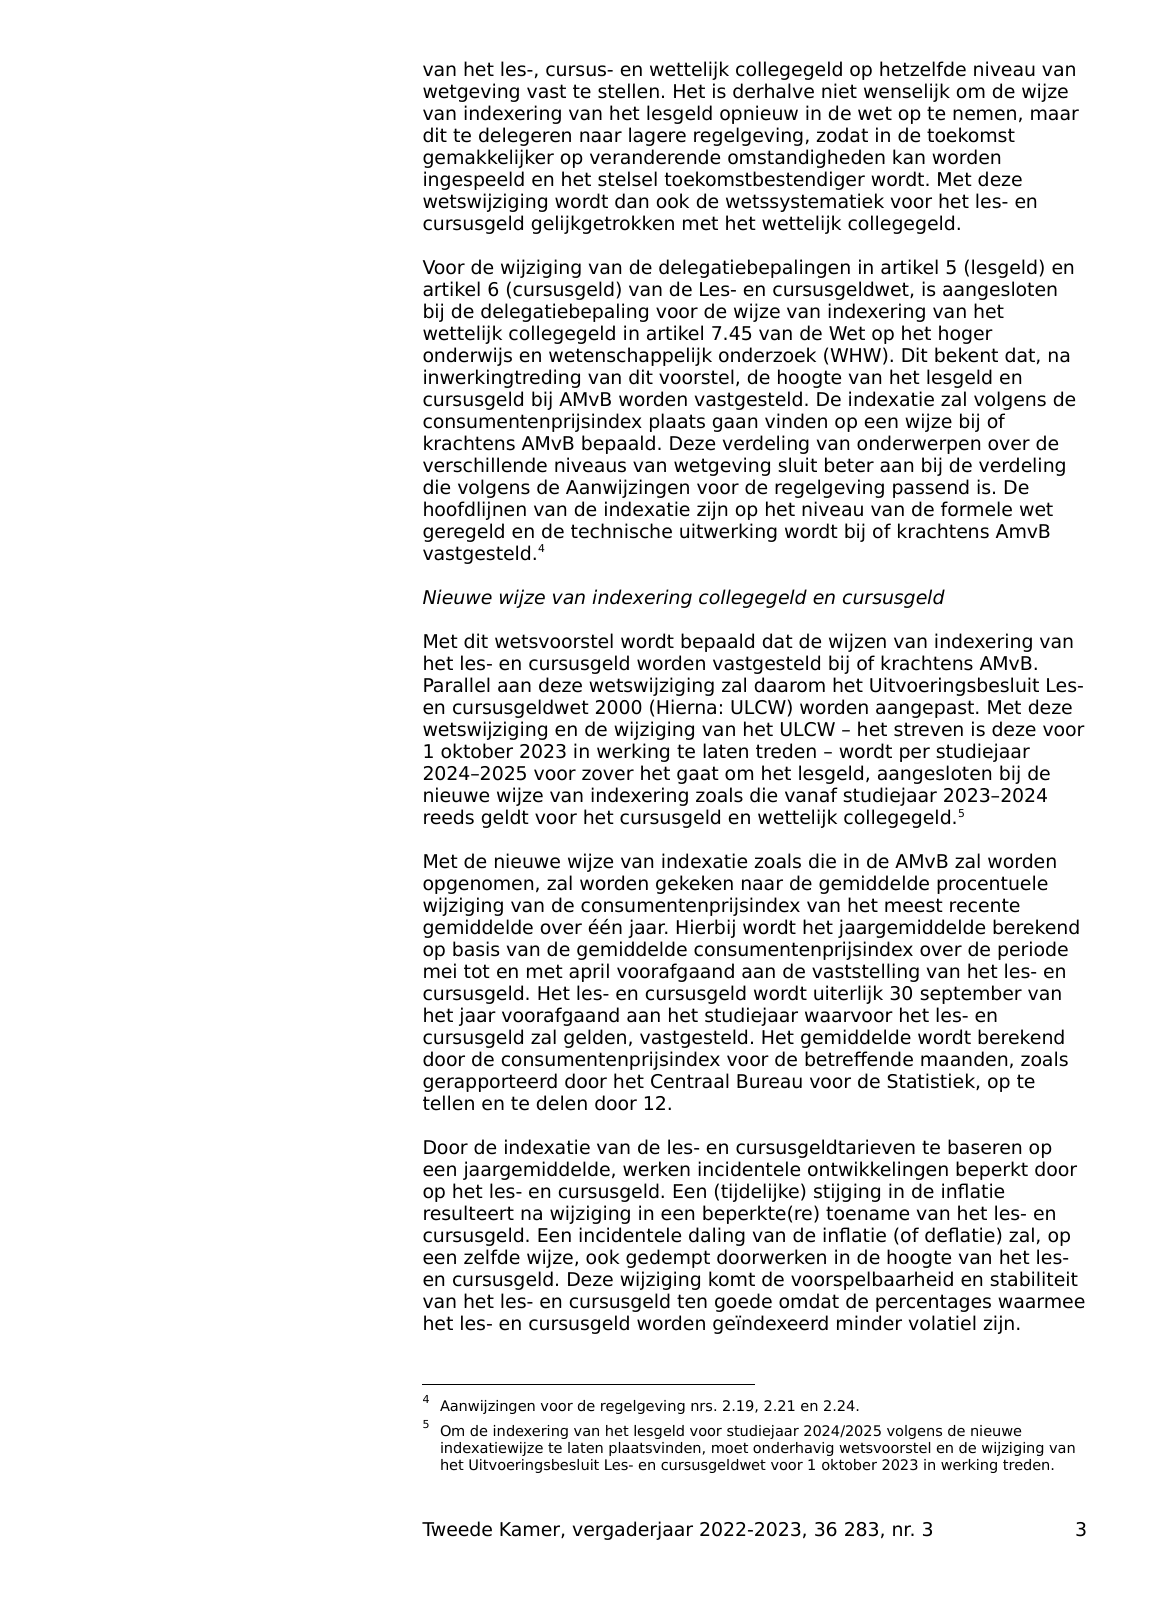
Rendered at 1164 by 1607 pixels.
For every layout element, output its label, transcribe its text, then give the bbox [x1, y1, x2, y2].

text Met de nieuwe wijze van indexatie zoals die in de AMvB zal worden opgenomen, zal worden gekeken naar de gemiddelde procentuele wijziging van de consumentenprijsindex van het meest recente gemiddelde over één jaar. Hierbij wordt het jaargemiddelde berekend op basis van de gemiddelde consumentenprijsindex over de periode mei tot en met april voorafgaand aan de vaststelling van het les- en cursusgeld. Het les- en cursusgeld wordt uiterlijk 30 september van het jaar voorafgaand aan het studiejaar waarvoor het les- en cursusgeld zal gelden, vastgesteld. Het gemiddelde wordt berekend door de consumentenprijsindex voor de betreffende maanden, zoals gerapporteerd door het Centraal Bureau voor de Statistiek, op te tellen en te delen door 12. [422, 851, 1087, 1115]
text Aanwijzingen voor de regelgeving nrs. 2.19, 2.21 en 2.24. [422, 1393, 1087, 1416]
text Voor de wijziging van de delegatiebepalingen in artikel 5 (lesgeld) en artikel 6 (cursusgeld) van de Les- en cursusgeldwet, is aangesloten bij de delegatiebepaling voor de wijze van indexering van het wettelijk collegegeld in artikel 7.45 van de Wet op het hoger onderwijs en wetenschappelijk onderzoek (WHW). Dit bekent dat, na inwerkingtreding van dit voorstel, de hoogte van het lesgeld en cursusgeld bij AMvB worden vastgesteld. De indexatie zal volgens de consumentenprijsindex plaats gaan vinden op een wijze bij of krachtens AMvB bepaald. Deze verdeling van onderwerpen over de verschillende niveaus van wetgeving sluit beter aan bij de verdeling die volgens de Aanwijzingen voor de regelgeving passend is. De hoofdlijnen van de indexatie zijn op het niveau van de formele wet geregeld en de technische uitwerking wordt bij of krachtens AmvB vastgesteld. [422, 257, 1087, 565]
text van het les-, cursus- en wettelijk collegegeld op hetzelfde niveau van wetgeving vast te stellen. Het is derhalve niet wenselijk om de wijze van indexering van het lesgeld opnieuw in de wet op te nemen, maar dit te delegeren naar lagere regelgeving, zodat in de toekomst gemakkelijker op veranderende omstandigheden kan worden ingespeeld en het stelsel toekomstbestendiger wordt. Met deze wetswijziging wordt dan ook de wetssystematiek voor het les- en cursusgeld gelijkgetrokken met het wettelijk collegegeld. [422, 59, 1087, 235]
text Met dit wetsvoorstel wordt bepaald dat de wijzen van indexering van het les- en cursusgeld worden vastgesteld bij of krachtens AMvB. Parallel aan deze wetswijziging zal daarom het Uitvoeringsbesluit Les- en cursusgeldwet 2000 (Hierna: ULCW) worden aangepast. Met deze wetswijziging en de wijziging van het ULCW – het streven is deze voor 1 oktober 2023 in werking te laten treden – wordt per studiejaar 2024–2025 voor zover het gaat om het lesgeld, aangesloten bij de nieuwe wijze van indexering zoals die vanaf studiejaar 2023–2024 reeds geldt voor het cursusgeld en wettelijk collegegeld. [422, 631, 1087, 829]
text Door de indexatie van de les- en cursusgeldtarieven te baseren op een jaargemiddelde, werken incidentele ontwikkelingen beperkt door op het les- en cursusgeld. Een (tijdelijke) stijging in de inflatie resulteert na wijziging in een beperkte(re) toename van het les- en cursusgeld. Een incidentele daling van de inflatie (of deflatie) zal, op een zelfde wijze, ook gedempt doorwerken in de hoogte van het les- en cursusgeld. Deze wijziging komt de voorspelbaarheid en stabiliteit van het les- en cursusgeld ten goede omdat de percentages waarmee het les- en cursusgeld worden geïndexeerd minder volatiel zijn. [422, 1137, 1087, 1335]
subtitle Nieuwe wijze van indexering collegegeld en cursusgeld [422, 587, 1087, 609]
text Om de indexering van het lesgeld voor studiejaar 2024/2025 volgens de nieuwe indexatiewijze te laten plaatsvinden, moet onderhavig wetsvoorstel en de wijziging van het Uitvoeringsbesluit Les- en cursusgeldwet voor 1 oktober 2023 in werking treden. [422, 1418, 1087, 1474]
